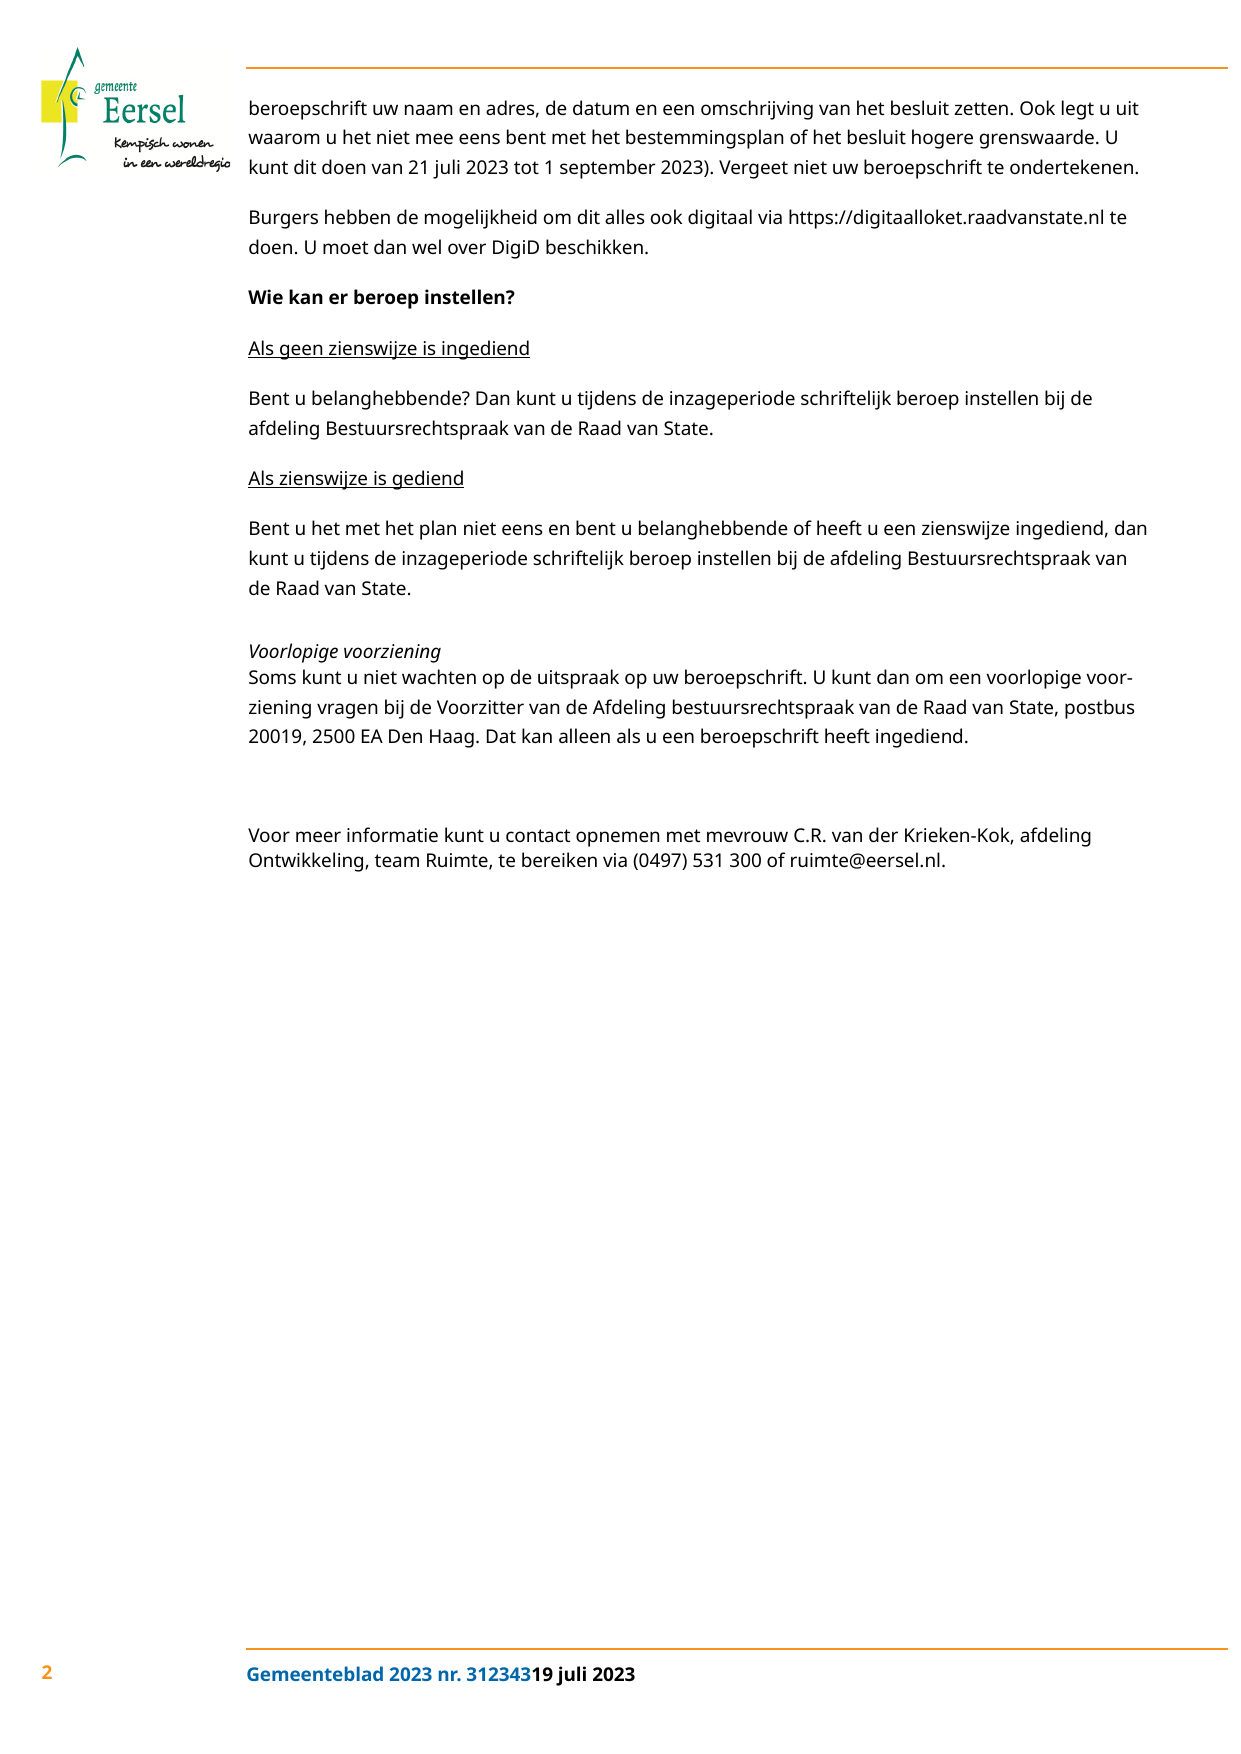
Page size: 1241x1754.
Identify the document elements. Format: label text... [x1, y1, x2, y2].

text Als zienswijze is gediend [248, 465, 1152, 491]
text Voor meer informatie kunt u contact opnemen met mevrouw C.R. van der Krieken-Kok, afdeling Ontwikkeling, team Ruimte, te bereiken via (0497) 531 300 of ruimte@eersel.nl. [248, 822, 1152, 873]
text Bent u het met het plan niet eens en bent u belanghebbende of heeft u een zienswijze ingediend, dan kunt u tijdens de inzageperiode schriftelijk beroep instellen bij de afdeling Bestuursrechtspraak van de Raad van State. [248, 516, 1152, 601]
text Bent u belanghebbende? Dan kunt u tijdens de inzageperiode schriftelijk beroep instellen bij de afdeling Bestuursrechtspraak van de Raad van State. [248, 385, 1152, 441]
text beroepschrift uw naam en adres, de datum en een omschrijving van het besluit zetten. Ook legt u uit waarom u het niet mee eens bent met het bestemmingsplan of het besluit hogere grenswaarde. U kunt dit doen van 21 juli 2023 tot 1 september 2023). Vergeet niet uw beroepschrift te ondertekenen. [248, 95, 1152, 180]
text Wie kan er beroep instellen? [248, 284, 1152, 310]
text Soms kunt u niet wachten op de uitspraak op uw beroepschrift. U kunt dan om een voorlopige voor-ziening vragen bij de Voorzitter van de Afdeling bestuursrechtspraak van de Raad van State, postbus 20019, 2500 EA Den Haag. Dat kan alleen als u een beroepschrift heeft ingediend. [248, 664, 1152, 749]
text Als geen zienswijze is ingediend [248, 335, 1152, 361]
text Burgers hebben de mogelijkheid om dit alles ook digitaal via https://digitaalloket.raadvanstate.nl te doen. U moet dan wel over DigiD beschikken. [248, 204, 1152, 260]
picture [41, 47, 231, 172]
text Voorlopige voorziening [248, 639, 1152, 664]
